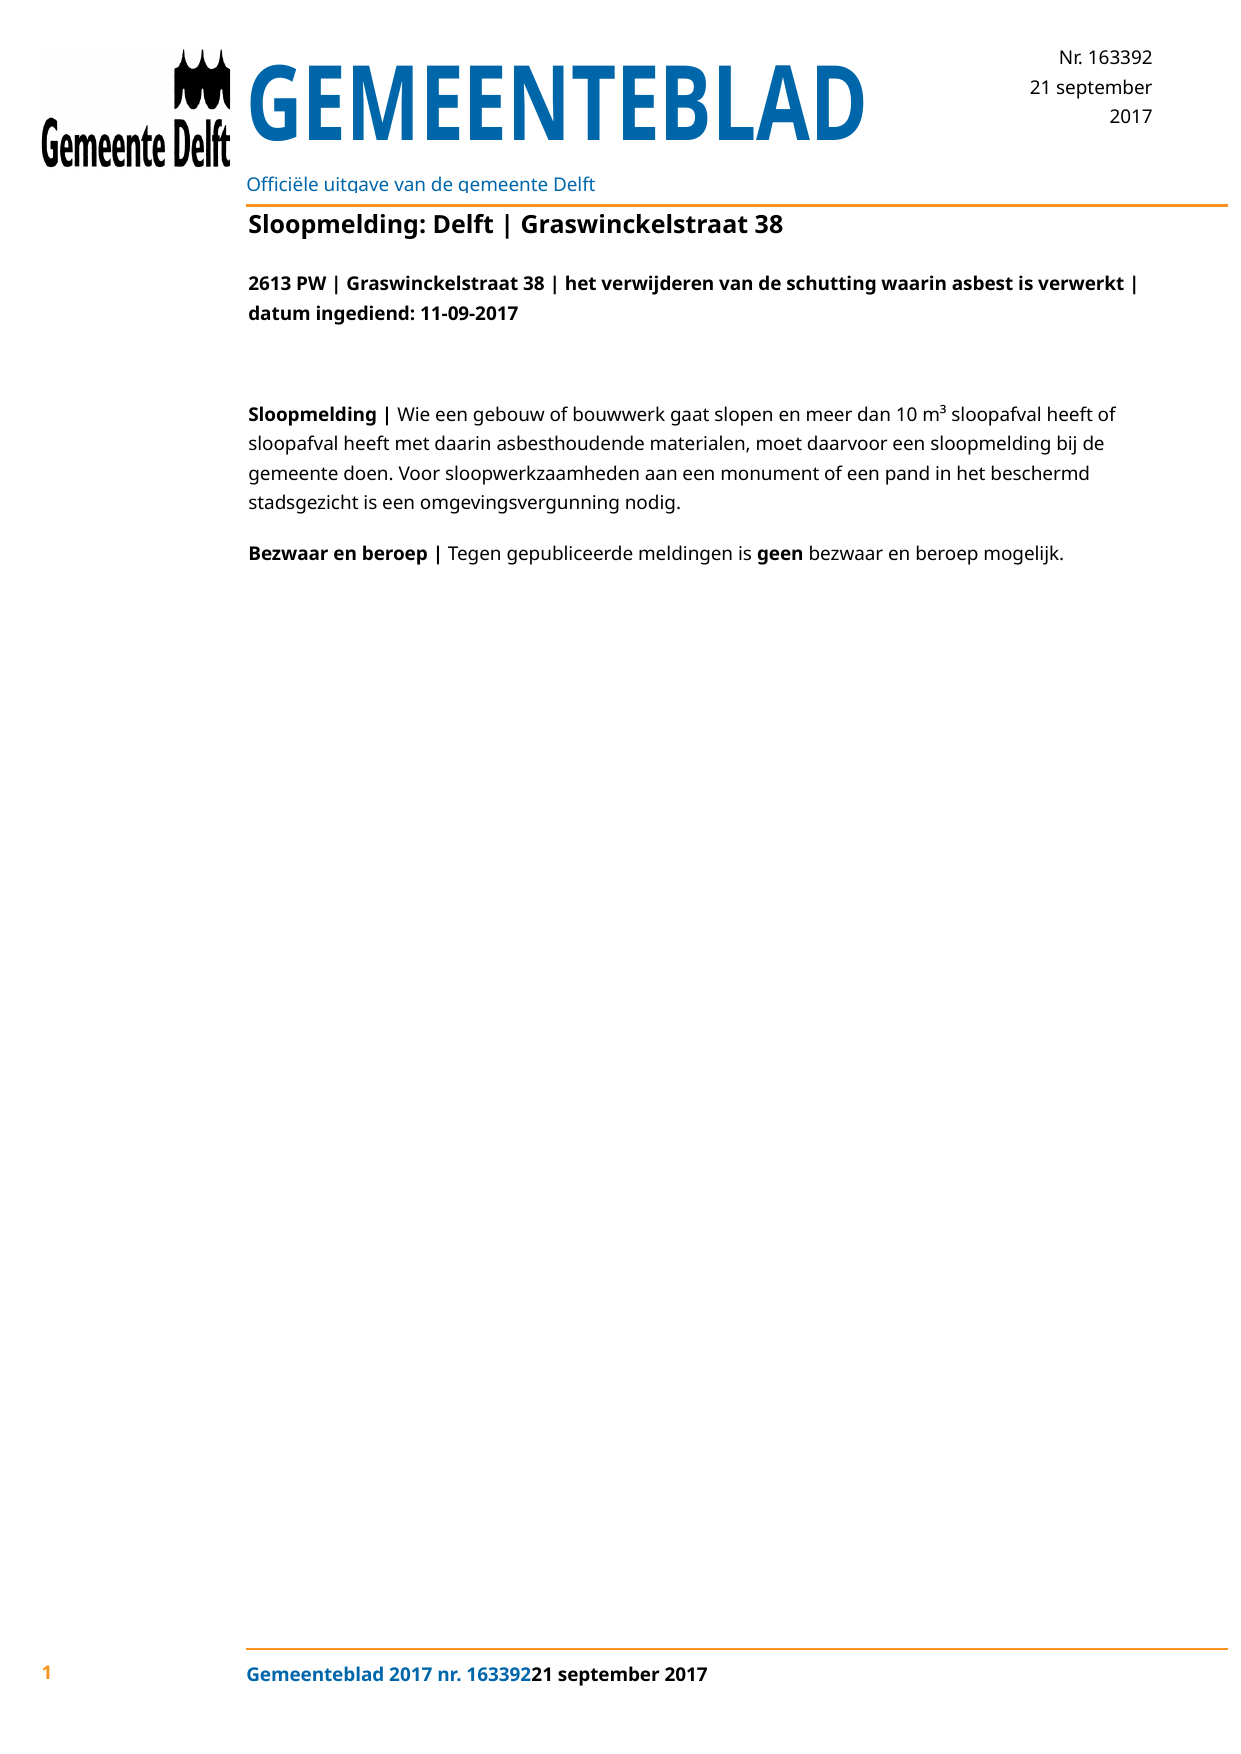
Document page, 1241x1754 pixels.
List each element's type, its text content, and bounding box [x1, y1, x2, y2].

text Bezwaar en beroep | Tegen gepubliceerde meldingen is geen bezwaar en beroep mogelijk. [248, 540, 1152, 566]
text Sloopmelding: Delft | Graswinckelstraat 38 [248, 207, 1152, 241]
text Sloopmelding | Wie een gebouw of bouwwerk gaat slopen en meer dan 10 m³ sloopafval heeft of sloopafval heeft met daarin asbesthoudende materialen, moet daarvoor een sloopmelding bij de gemeente doen. Voor sloopwerkzaamheden aan een monument of een pand in het beschermd stadsgezicht is een omgevingsvergunning nodig. [248, 401, 1152, 515]
text 2613 PW | Graswinckelstraat 38 | het verwijderen van de schutting waarin asbest is verwerkt | datum ingediend: 11-09-2017 [248, 270, 1152, 326]
picture [41, 47, 231, 172]
